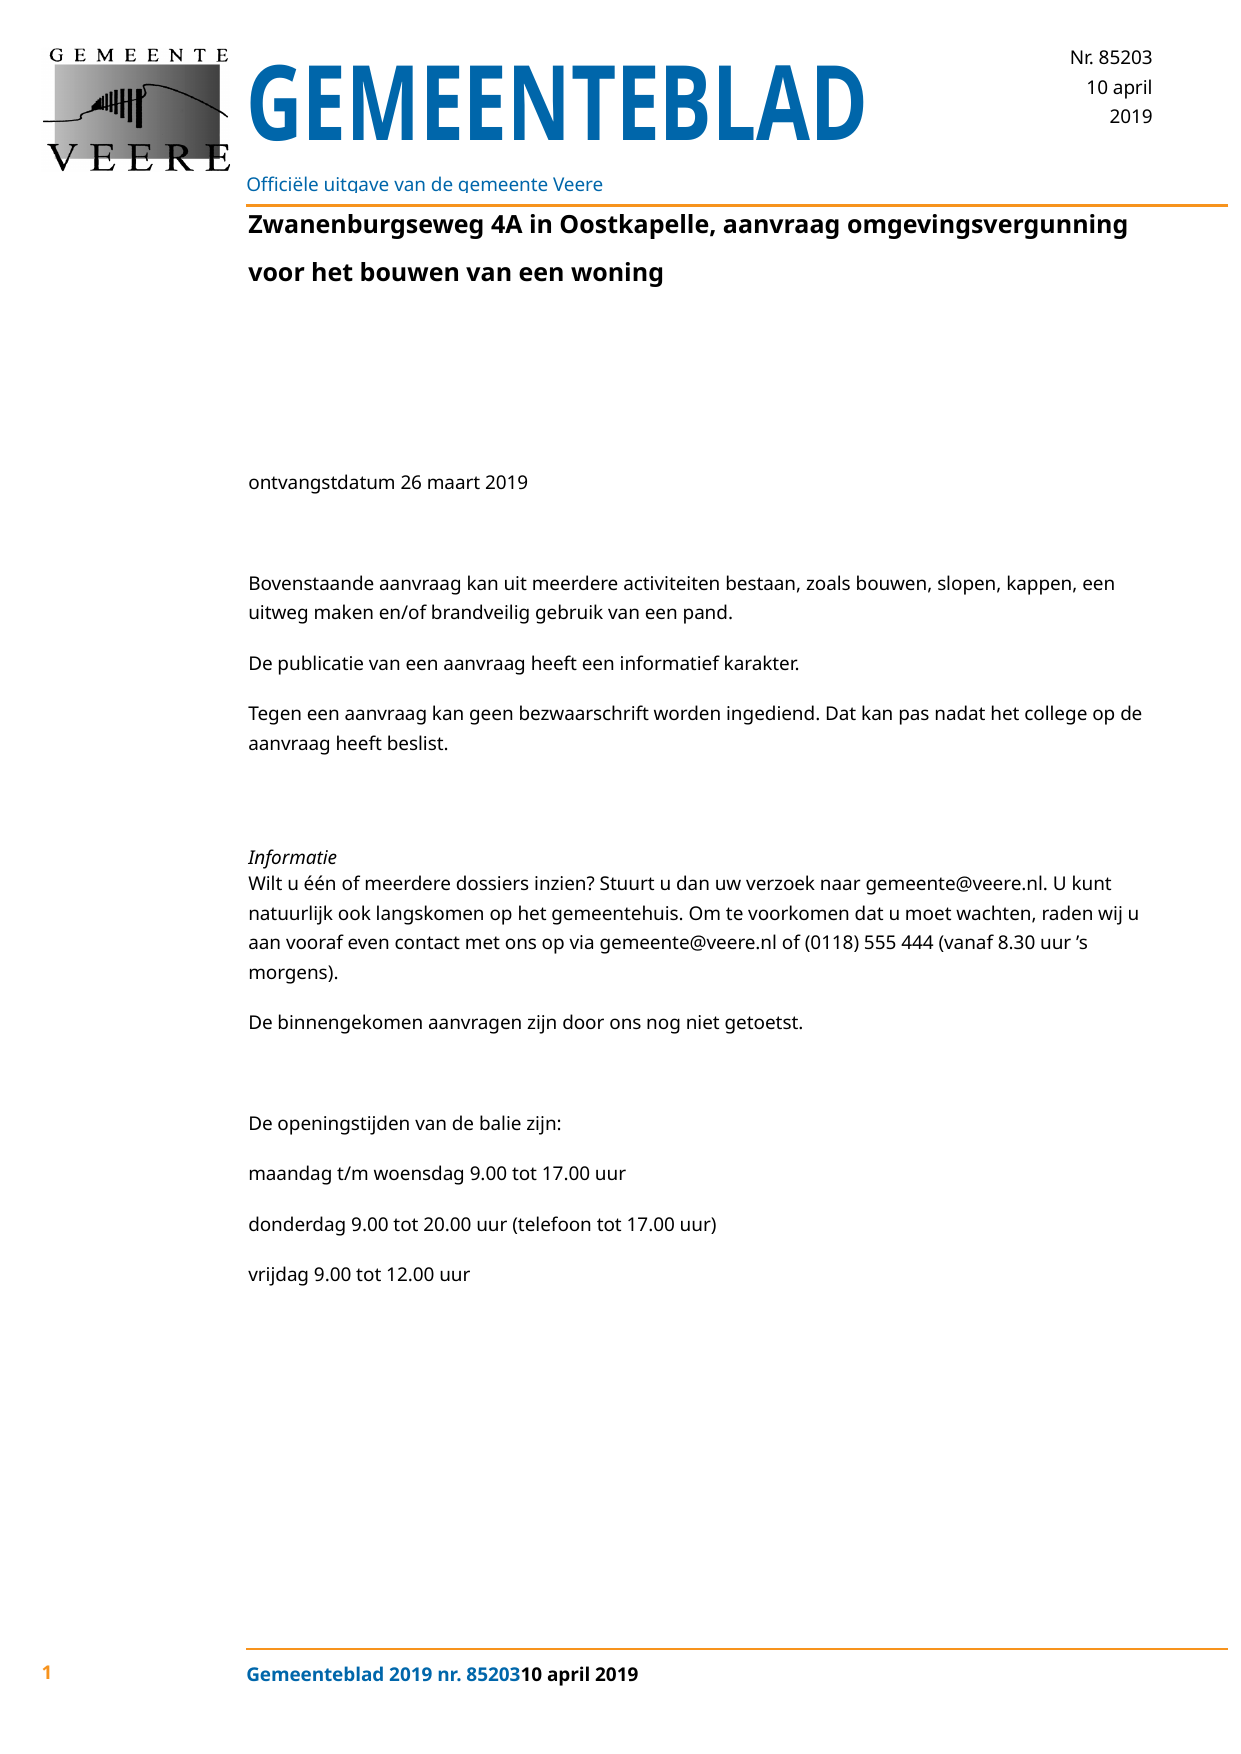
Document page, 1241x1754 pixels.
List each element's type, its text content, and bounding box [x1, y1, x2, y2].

text De publicatie van een aanvraag heeft een informatief karakter. [248, 650, 1152, 676]
text Wilt u één of meerdere dossiers inzien? Stuurt u dan uw verzoek naar gemeente@veere.nl. U kunt natuurlijk ook langskomen op het gemeentehuis. Om te voorkomen dat u moet wachten, raden wij u aan vooraf even contact met ons op via gemeente@veere.nl of (0118) 555 444 (vanaf 8.30 uur ’s morgens). [248, 870, 1152, 984]
text Zwanenburgseweg 4A in Oostkapelle, aanvraag omgevingsvergunning voor het bouwen van een woning [248, 207, 1152, 288]
text vrijdag 9.00 tot 12.00 uur [248, 1261, 1152, 1287]
text Bovenstaande aanvraag kan uit meerdere activiteiten bestaan, zoals bouwen, slopen, kappen, een uitweg maken en/of brandveilig gebruik van een pand. [248, 570, 1152, 625]
text donderdag 9.00 tot 20.00 uur (telefoon tot 17.00 uur) [248, 1211, 1152, 1237]
text De openingstijden van de balie zijn: [248, 1110, 1152, 1136]
text De binnengekomen aanvragen zijn door ons nog niet getoetst. [248, 1009, 1152, 1035]
text Informatie [248, 844, 1152, 870]
picture [41, 47, 231, 172]
text Tegen een aanvraag kan geen bezwaarschrift worden ingediend. Dat kan pas nadat het college op de aanvraag heeft beslist. [248, 700, 1152, 756]
text maandag t/m woensdag 9.00 tot 17.00 uur [248, 1161, 1152, 1186]
text ontvangstdatum 26 maart 2019 [248, 469, 1152, 495]
